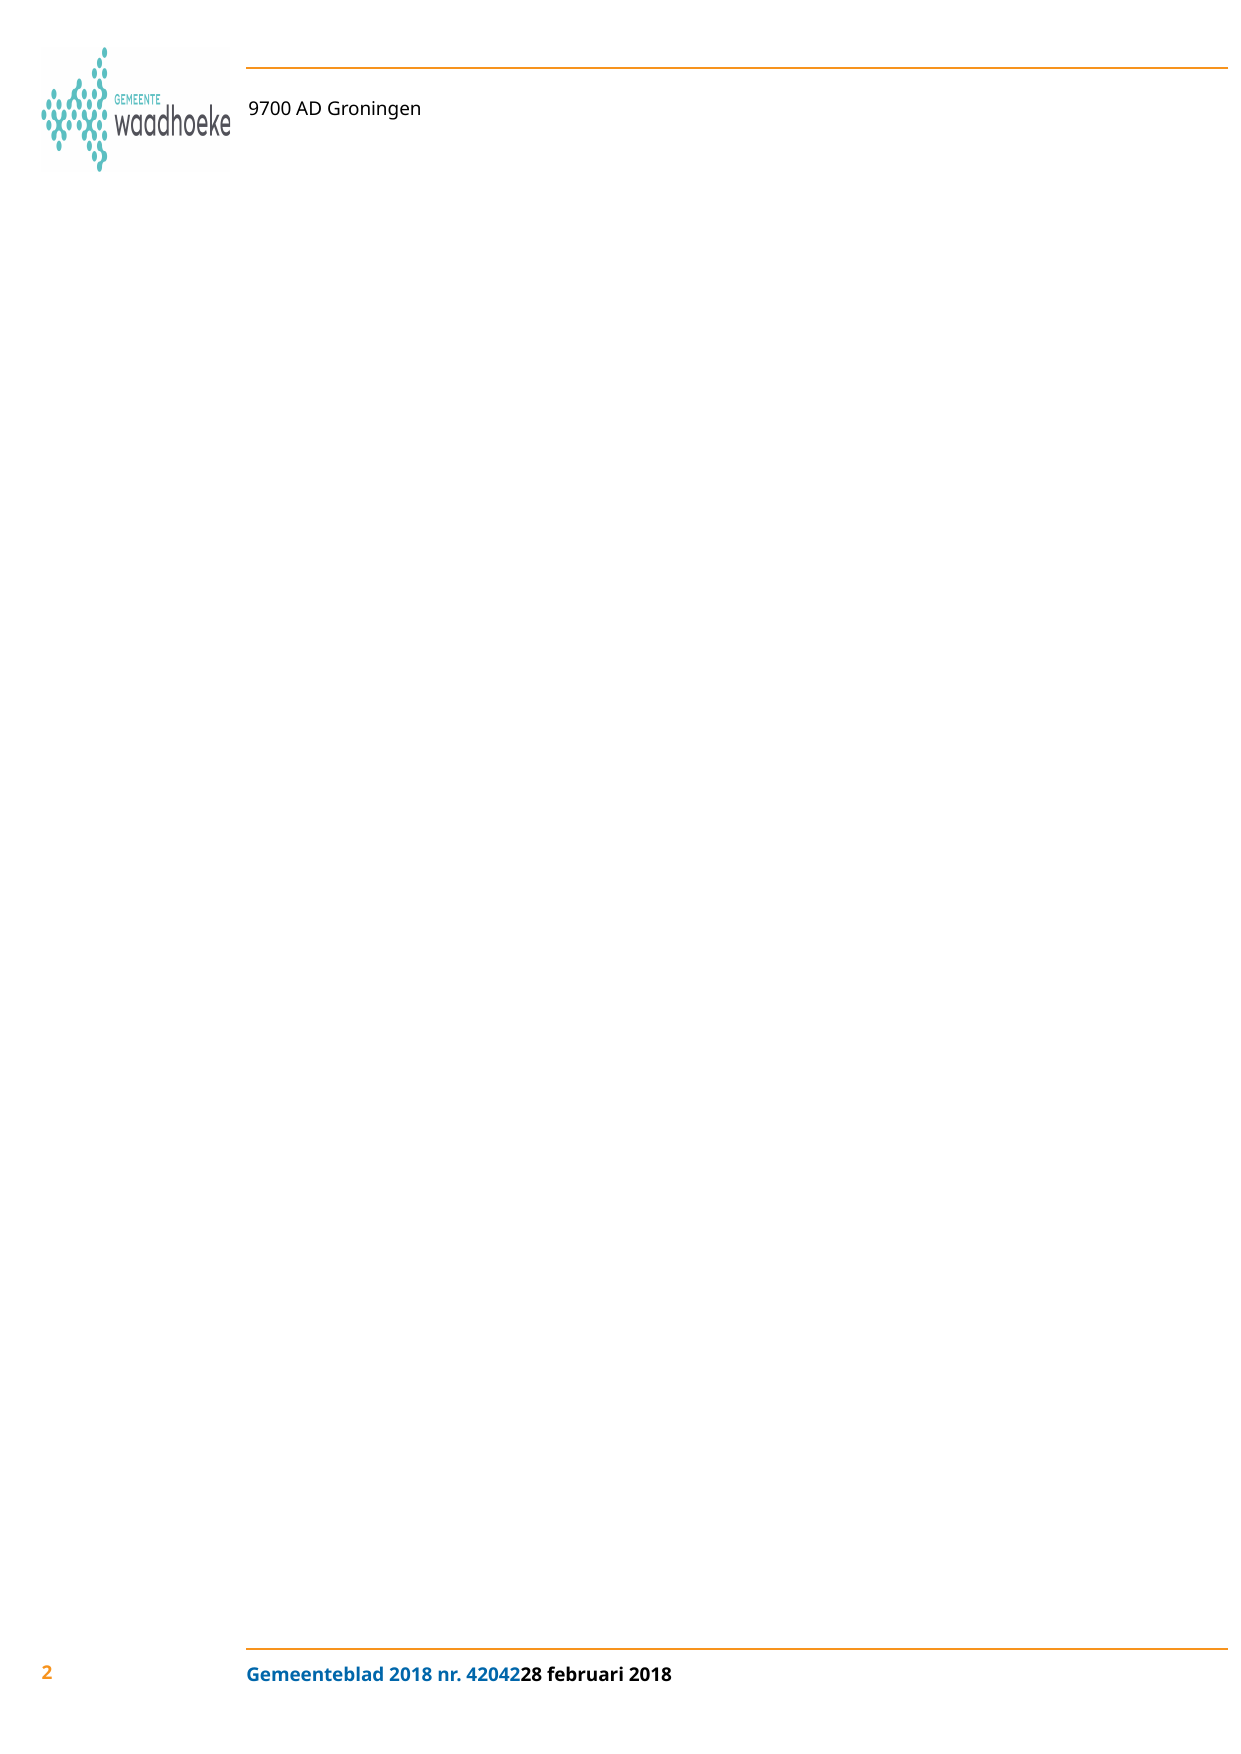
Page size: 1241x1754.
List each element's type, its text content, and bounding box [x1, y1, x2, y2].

picture [41, 47, 231, 172]
text 9700 AD Groningen [248, 95, 1152, 121]
